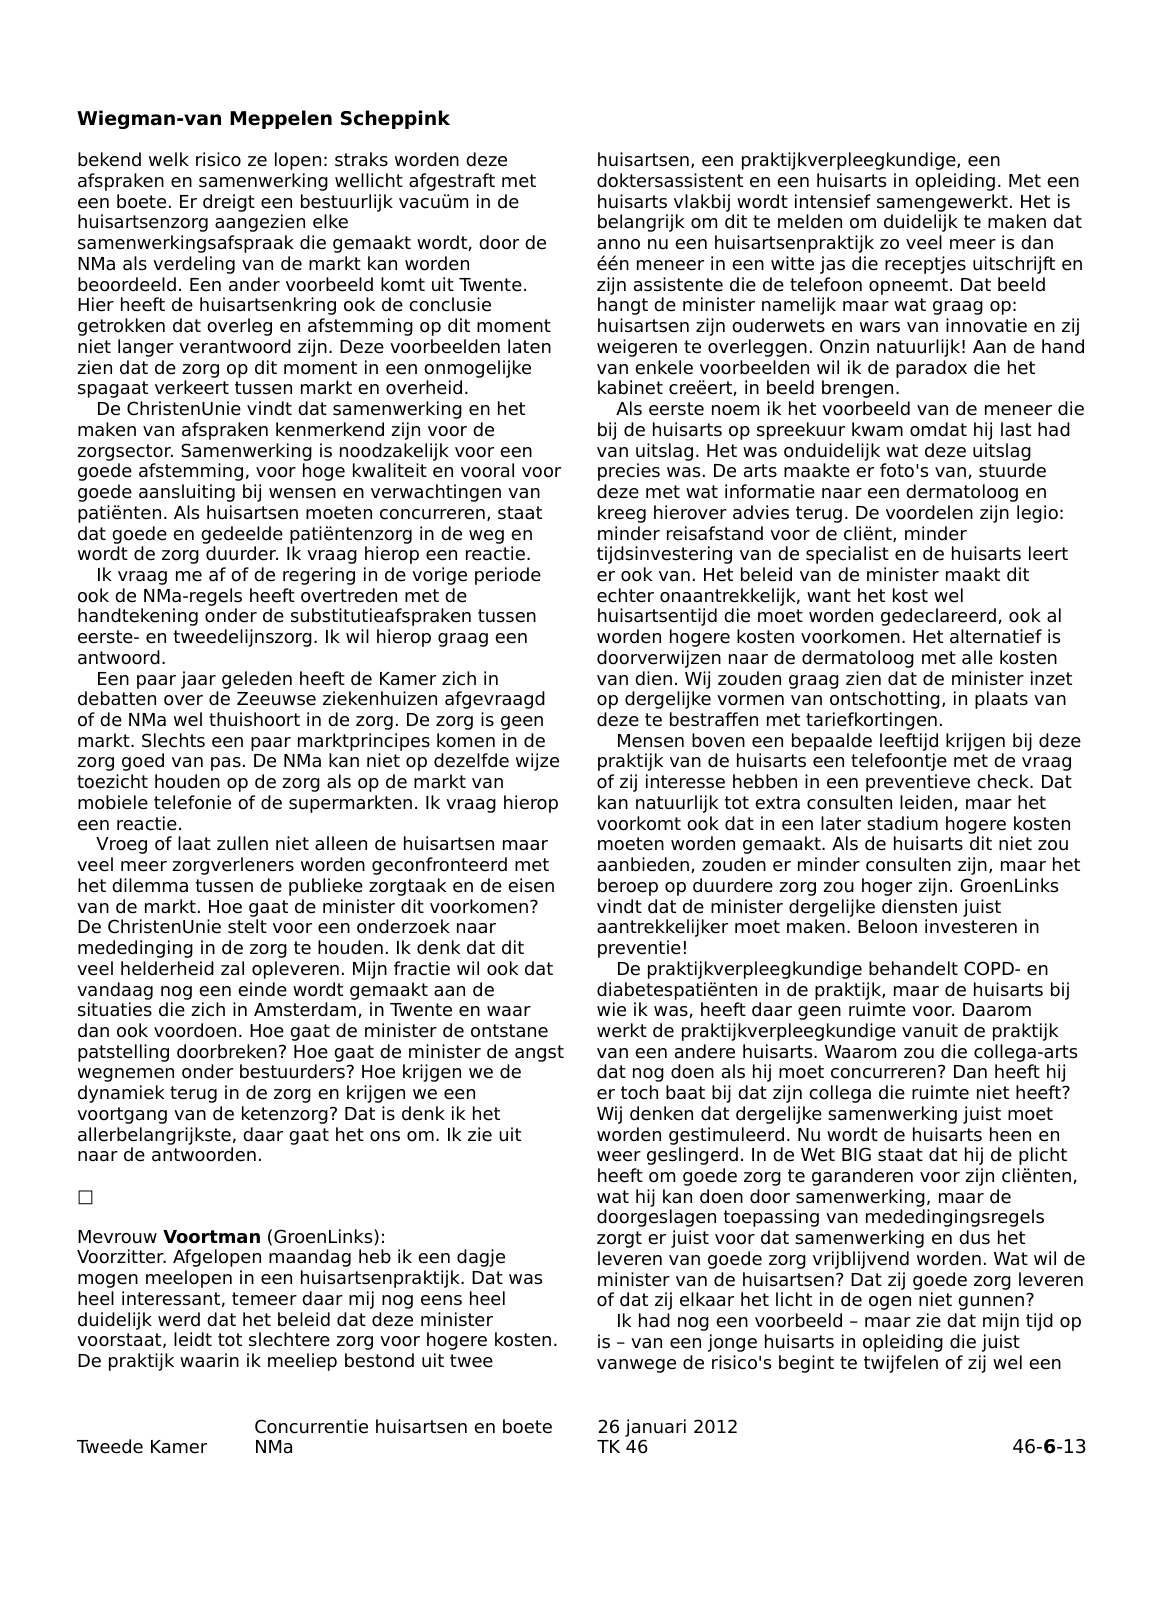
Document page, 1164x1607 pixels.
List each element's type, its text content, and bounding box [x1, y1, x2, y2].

text huisartsen, een praktijkverpleegkundige, een doktersassistent en een huisarts in opleiding. Met een huisarts vlakbij wordt intensief samengewerkt. Het is belangrijk om dit te melden om duidelijk te maken dat anno nu een huisartsenpraktijk zo veel meer is dan één meneer in een witte jas die receptjes uitschrijft en zijn assistente die de telefoon opneemt. Dat beeld hangt de minister namelijk maar wat graag op: huisartsen zijn ouderwets en wars van innovatie en zij weigeren te overleggen. Onzin natuurlijk! Aan de hand van enkele voorbeelden wil ik de paradox die het kabinet creëert, in beeld brengen. [596, 150, 1087, 399]
text Ik vraag me af of de regering in de vorige periode ook de NMa-regels heeft overtreden met de handtekening onder de substitutieafspraken tussen eerste- en tweedelijnszorg. Ik wil hierop graag een antwoord. [77, 565, 567, 668]
text De praktijkverpleegkundige behandelt COPD- en diabetespatiënten in de praktijk, maar de huisarts bij wie ik was, heeft daar geen ruimte voor. Daarom werkt de praktijkverpleegkundige vanuit de praktijk van een andere huisarts. Waarom zou die collega-arts dat nog doen als hij moet concurreren? Dan heeft hij er toch baat bij dat zijn collega die ruimte niet heeft? Wij denken dat dergelijke samenwerking juist moet worden gestimuleerd. Nu wordt de huisarts heen en weer geslingerd. In de Wet BIG staat dat hij de plicht heeft om goede zorg te garanderen voor zijn cliënten, wat hij kan doen door samenwerking, maar de doorgeslagen toepassing van mededingingsregels zorgt er juist voor dat samenwerking en dus het leveren van goede zorg vrijblijvend worden. Wat wil de minister van de huisartsen? Dat zij goede zorg leveren of dat zij elkaar het licht in de ogen niet gunnen? [596, 959, 1087, 1311]
text Een paar jaar geleden heeft de Kamer zich in debatten over de Zeeuwse ziekenhuizen afgevraagd of de NMa wel thuishoort in de zorg. De zorg is geen markt. Slechts een paar marktprincipes komen in de zorg goed van pas. De NMa kan niet op dezelfde wijze toezicht houden op de zorg als op de markt van mobiele telefonie of de supermarkten. Ik vraag hierop een reactie. [77, 668, 567, 834]
text Mensen boven een bepaalde leeftijd krijgen bij deze praktijk van de huisarts een telefoontje met de vraag of zij interesse hebben in een preventieve check. Dat kan natuurlijk tot extra consulten leiden, maar het voorkomt ook dat in een later stadium hogere kosten moeten worden gemaakt. Als de huisarts dit niet zou aanbieden, zouden er minder consulten zijn, maar het beroep op duurdere zorg zou hoger zijn. GroenLinks vindt dat de minister dergelijke diensten juist aantrekkelijker moet maken. Beloon investeren in preventie! [596, 731, 1087, 959]
text Als eerste noem ik het voorbeeld van de meneer die bij de huisarts op spreekuur kwam omdat hij last had van uitslag. Het was onduidelijk wat deze uitslag precies was. De arts maakte er foto's van, stuurde deze met wat informatie naar een dermatoloog en kreeg hierover advies terug. De voordelen zijn legio: minder reisafstand voor de cliënt, minder tijdsinvestering van de specialist en de huisarts leert er ook van. Het beleid van de minister maakt dit echter onaantrekkelijk, want het kost wel huisartsentijd die moet worden gedeclareerd, ook al worden hogere kosten voorkomen. Het alternatief is doorverwijzen naar de dermatoloog met alle kosten van dien. Wij zouden graag zien dat de minister inzet op dergelijke vormen van ontschotting, in plaats van deze te bestraffen met tariefkortingen. [596, 399, 1087, 731]
text Voorzitter. Afgelopen maandag heb ik een dagje mogen meelopen in een huisartsenpraktijk. Dat was heel interessant, temeer daar mij nog eens heel duidelijk werd dat het beleid dat deze minister voorstaat, leidt tot slechtere zorg voor hogere kosten. De praktijk waarin ik meeliep bestond uit twee [77, 1247, 567, 1372]
text Mevrouw Voortman (GroenLinks): [77, 1227, 567, 1247]
text Vroeg of laat zullen niet alleen de huisartsen maar veel meer zorgverleners worden geconfronteerd met het dilemma tussen de publieke zorgtaak en de eisen van de markt. Hoe gaat de minister dit voorkomen? De ChristenUnie stelt voor een onderzoek naar mededinging in de zorg te houden. Ik denk dat dit veel helderheid zal opleveren. Mijn fractie wil ook dat vandaag nog een einde wordt gemaakt aan de situaties die zich in Amsterdam, in Twente en waar dan ook voordoen. Hoe gaat de minister de ontstane patstelling doorbreken? Hoe gaat de minister de angst wegnemen onder bestuurders? Hoe krijgen we de dynamiek terug in de zorg en krijgen we een voortgang van de ketenzorg? Dat is denk ik het allerbelangrijkste, daar gaat het ons om. Ik zie uit naar de antwoorden. [77, 834, 567, 1166]
text Ik had nog een voorbeeld – maar zie dat mijn tijd op is – van een jonge huisarts in opleiding die juist vanwege de risico's begint te twijfelen of zij wel een [596, 1311, 1087, 1373]
text De ChristenUnie vindt dat samenwerking en het maken van afspraken kenmerkend zijn voor de zorgsector. Samenwerking is noodzakelijk voor een goede afstemming, voor hoge kwaliteit en vooral voor goede aansluiting bij wensen en verwachtingen van patiënten. Als huisartsen moeten concurreren, staat dat goede en gedeelde patiëntenzorg in de weg en wordt de zorg duurder. Ik vraag hierop een reactie. [77, 399, 567, 565]
text □ [77, 1186, 567, 1207]
text bekend welk risico ze lopen: straks worden deze afspraken en samenwerking wellicht afgestraft met een boete. Er dreigt een bestuurlijk vacuüm in de huisartsenzorg aangezien elke samenwerkingsafspraak die gemaakt wordt, door de NMa als verdeling van de markt kan worden beoordeeld. Een ander voorbeeld komt uit Twente. Hier heeft de huisartsenkring ook de conclusie getrokken dat overleg en afstemming op dit moment niet langer verantwoord zijn. Deze voorbeelden laten zien dat de zorg op dit moment in een onmogelijke spagaat verkeert tussen markt en overheid. [77, 150, 567, 399]
